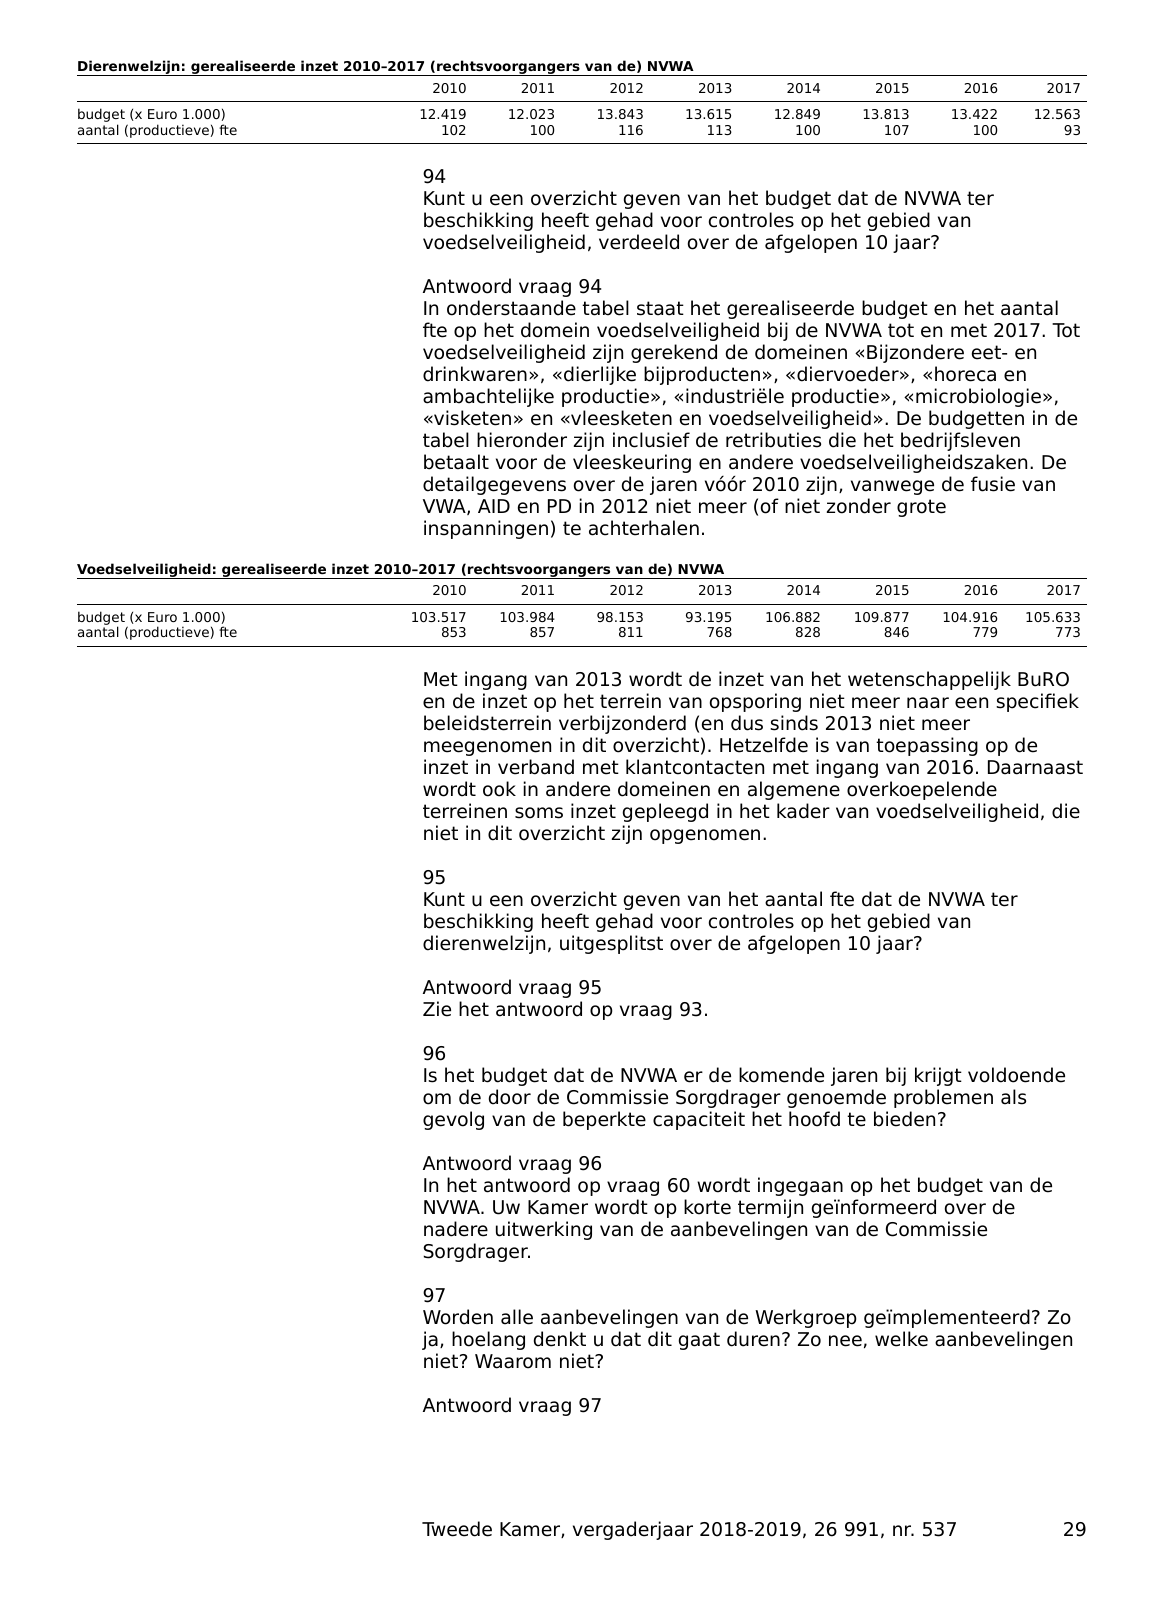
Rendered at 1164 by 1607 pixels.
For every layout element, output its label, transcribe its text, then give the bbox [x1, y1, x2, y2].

text Kunt u een overzicht geven van het budget dat de NVWA ter beschikking heeft gehad voor controles op het gebied van voedselveiligheid, verdeeld over de afgelopen 10 jaar? [422, 188, 1087, 254]
table_cell 811 [561, 625, 649, 646]
table_cell 2017 [1004, 579, 1087, 604]
table_cell 98.153 [561, 605, 649, 625]
table_cell 106.882 [738, 605, 827, 625]
text In het antwoord op vraag 60 wordt ingegaan op het budget van de NVWA. Uw Kamer wordt op korte termijn geïnformeerd over de nadere uitwerking van de aanbevelingen van de Commissie Sorgdrager. [422, 1175, 1087, 1263]
table_cell 113 [650, 123, 738, 143]
table_cell 2013 [650, 579, 738, 604]
table_cell 13.813 [827, 102, 915, 122]
table_cell 2011 [473, 76, 561, 101]
table_cell 93 [1004, 123, 1087, 143]
text Kunt u een overzicht geven van het aantal fte dat de NVWA ter beschikking heeft gehad voor controles op het gebied van dierenwelzijn, uitgesplitst over de afgelopen 10 jaar? [422, 889, 1087, 955]
text Antwoord vraag 97 [422, 1395, 1087, 1417]
table_header Voedselveiligheid: gerealiseerde inzet 2010–2017 (rechtsvoorgangers van de) NVWA [77, 562, 1087, 577]
table_cell 109.877 [827, 605, 915, 625]
table_cell 2014 [738, 579, 827, 604]
table_cell 2015 [827, 76, 915, 101]
table_cell 104.916 [915, 605, 1004, 625]
table_cell 2015 [827, 579, 915, 604]
table_cell 2010 [384, 579, 472, 604]
table_cell [77, 579, 384, 604]
table_cell [77, 76, 384, 101]
table_cell 2011 [473, 579, 561, 604]
table_cell 13.843 [561, 102, 649, 122]
table_cell 12.849 [738, 102, 827, 122]
table_cell 12.563 [1004, 102, 1087, 122]
table_cell 13.615 [650, 102, 738, 122]
table_cell 846 [827, 625, 915, 646]
text 95 [422, 867, 1087, 889]
text Antwoord vraag 94 [422, 276, 1087, 298]
text Worden alle aanbevelingen van de Werkgroep geïmplementeerd? Zo ja, hoelang denkt u dat dit gaat duren? Zo nee, welke aanbevelingen niet? Waarom niet? [422, 1307, 1087, 1373]
table_cell 100 [473, 123, 561, 143]
table_cell 12.023 [473, 102, 561, 122]
text In onderstaande tabel staat het gerealiseerde budget en het aantal fte op het domein voedselveiligheid bij de NVWA tot en met 2017. Tot voedselveiligheid zijn gerekend de domeinen «Bijzondere eet- en drinkwaren», «dierlijke bijproducten», «diervoeder», «horeca en ambachtelijke productie», «industriële productie», «microbiologie», «visketen» en «vleesketen en voedselveiligheid». De budgetten in de tabel hieronder zijn inclusief de retributies die het bedrijfsleven betaalt voor de vleeskeuring en andere voedselveiligheidszaken. De detailgegevens over de jaren vóór 2010 zijn, vanwege de fusie van VWA, AID en PD in 2012 niet meer (of niet zonder grote inspanningen) te achterhalen. [422, 298, 1087, 540]
table_cell 2013 [650, 76, 738, 101]
table_cell 93.195 [650, 605, 738, 625]
table_cell 12.419 [384, 102, 472, 122]
table_cell 828 [738, 625, 827, 646]
table_cell 107 [827, 123, 915, 143]
table_cell 2012 [561, 579, 649, 604]
text Is het budget dat de NVWA er de komende jaren bij krijgt voldoende om de door de Commissie Sorgdrager genoemde problemen als gevolg van de beperkte capaciteit het hoofd te bieden? [422, 1065, 1087, 1131]
table_cell aantal (productieve) fte [77, 625, 384, 646]
table_cell 100 [915, 123, 1004, 143]
table_cell 768 [650, 625, 738, 646]
text Antwoord vraag 96 [422, 1153, 1087, 1175]
table_cell 853 [384, 625, 472, 646]
table_cell 2014 [738, 76, 827, 101]
text Antwoord vraag 95 [422, 977, 1087, 999]
text 96 [422, 1043, 1087, 1065]
text Met ingang van 2013 wordt de inzet van het wetenschappelijk BuRO en de inzet op het terrein van opsporing niet meer naar een specifiek beleidsterrein verbijzonderd (en dus sinds 2013 niet meer meegenomen in dit overzicht). Hetzelfde is van toepassing op de inzet in verband met klantcontacten met ingang van 2016. Daarnaast wordt ook in andere domeinen en algemene overkoepelende terreinen soms inzet gepleegd in het kader van voedselveiligheid, die niet in dit overzicht zijn opgenomen. [422, 669, 1087, 844]
table_cell 105.633 [1004, 605, 1087, 625]
text 97 [422, 1285, 1087, 1307]
table_cell 102 [384, 123, 472, 143]
table_cell 857 [473, 625, 561, 646]
table_cell 2012 [561, 76, 649, 101]
table_cell 100 [738, 123, 827, 143]
text 94 [422, 166, 1087, 188]
table_cell 103.517 [384, 605, 472, 625]
text Zie het antwoord op vraag 93. [422, 999, 1087, 1021]
table_cell 2010 [384, 76, 472, 101]
table_cell 103.984 [473, 605, 561, 625]
table_cell 116 [561, 123, 649, 143]
table_cell 2016 [915, 579, 1004, 604]
table_header Dierenwelzijn: gerealiseerde inzet 2010–2017 (rechtsvoorgangers van de) NVWA [77, 59, 1087, 75]
table_cell budget (x Euro 1.000) [77, 605, 384, 625]
table_cell budget (x Euro 1.000) [77, 102, 384, 122]
table_cell 13.422 [915, 102, 1004, 122]
table_cell 779 [915, 625, 1004, 646]
table_cell aantal (productieve) fte [77, 123, 384, 143]
table_cell 2016 [915, 76, 1004, 101]
table_cell 2017 [1004, 76, 1087, 101]
table_cell 773 [1004, 625, 1087, 646]
